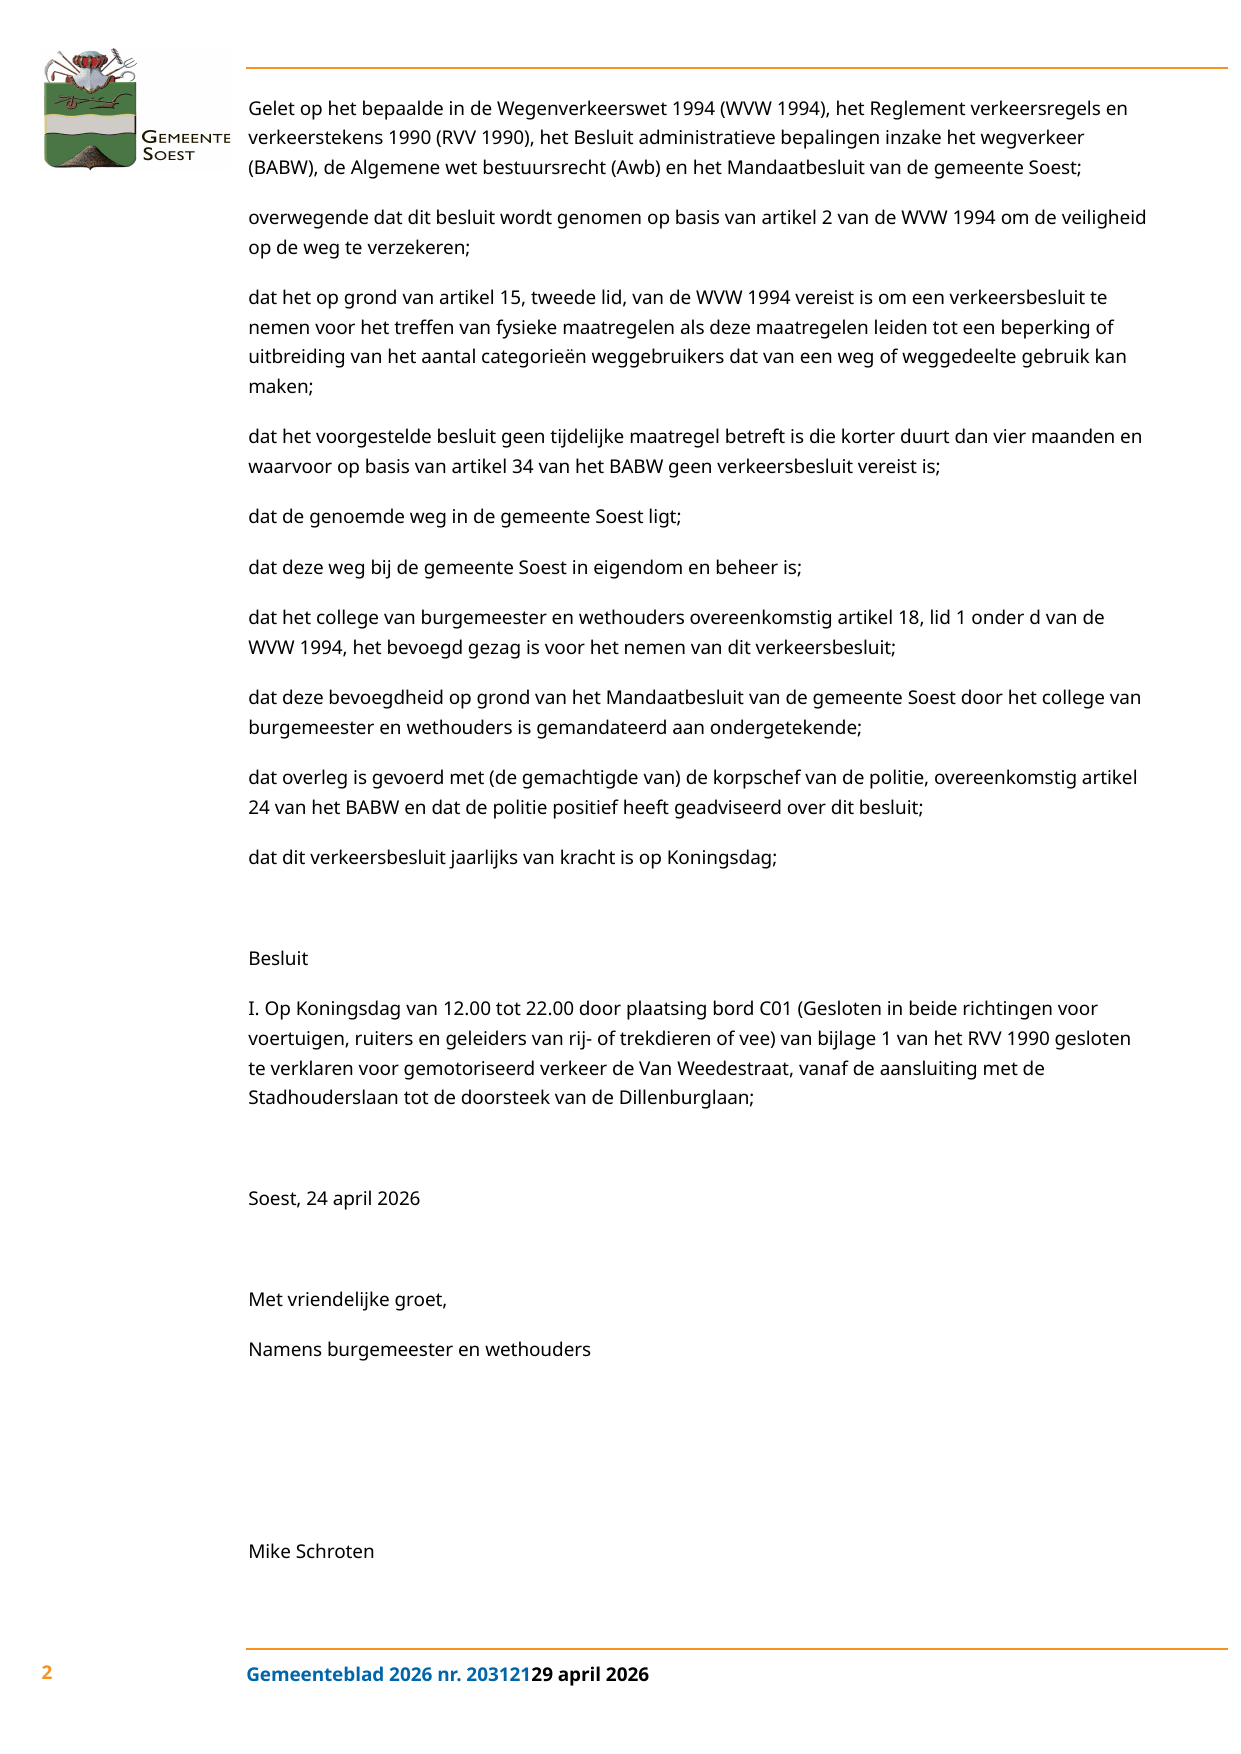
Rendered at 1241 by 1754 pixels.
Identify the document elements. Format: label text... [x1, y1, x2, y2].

text dat deze weg bij de gemeente Soest in eigendom en beheer is; [248, 554, 1152, 580]
text Besluit [248, 945, 1152, 971]
text dat overleg is gevoerd met (de gemachtigde van) de korpschef van de politie, overeenkomstig artikel 24 van het BABW en dat de politie positief heeft geadviseerd over dit besluit; [248, 764, 1152, 820]
text I. Op Koningsdag van 12.00 tot 22.00 door plaatsing bord C01 (Gesloten in beide richtingen voor voertuigen, ruiters en geleiders van rij- of trekdieren of vee) van bijlage 1 van het RVV 1990 gesloten te verklaren voor gemotoriseerd verkeer de Van Weedestraat, vanaf de aansluiting met de Stadhouderslaan tot de doorsteek van de Dillenburglaan; [248, 996, 1152, 1110]
text Met vriendelijke groet, [248, 1286, 1152, 1312]
picture [41, 47, 231, 172]
text overwegende dat dit besluit wordt genomen op basis van artikel 2 van de WVW 1994 om de veiligheid op de weg te verzekeren; [248, 204, 1152, 260]
text Mike Schroten [248, 1538, 1152, 1564]
text dat dit verkeersbesluit jaarlijks van kracht is op Koningsdag; [248, 844, 1152, 870]
text dat het college van burgemeester en wethouders overeenkomstig artikel 18, lid 1 onder d van de WVW 1994, het bevoegd gezag is voor het nemen van dit verkeersbesluit; [248, 604, 1152, 660]
text dat het voorgestelde besluit geen tijdelijke maatregel betreft is die korter duurt dan vier maanden en waarvoor op basis van artikel 34 van het BABW geen verkeersbesluit vereist is; [248, 423, 1152, 479]
text Soest, 24 april 2026 [248, 1185, 1152, 1211]
text Gelet op het bepaalde in de Wegenverkeerswet 1994 (WVW 1994), het Reglement verkeersregels en verkeerstekens 1990 (RVV 1990), het Besluit administratieve bepalingen inzake het wegverkeer (BABW), de Algemene wet bestuursrecht (Awb) en het Mandaatbesluit van de gemeente Soest; [248, 95, 1152, 180]
text dat deze bevoegdheid op grond van het Mandaatbesluit van de gemeente Soest door het college van burgemeester en wethouders is gemandateerd aan ondergetekende; [248, 684, 1152, 740]
text dat het op grond van artikel 15, tweede lid, van de WVW 1994 vereist is om een verkeersbesluit te nemen voor het treffen van fysieke maatregelen als deze maatregelen leiden tot een beperking of uitbreiding van het aantal categorieën weggebruikers dat van een weg of weggedeelte gebruik kan maken; [248, 284, 1152, 399]
text Namens burgemeester en wethouders [248, 1336, 1152, 1362]
text dat de genoemde weg in de gemeente Soest ligt; [248, 503, 1152, 529]
